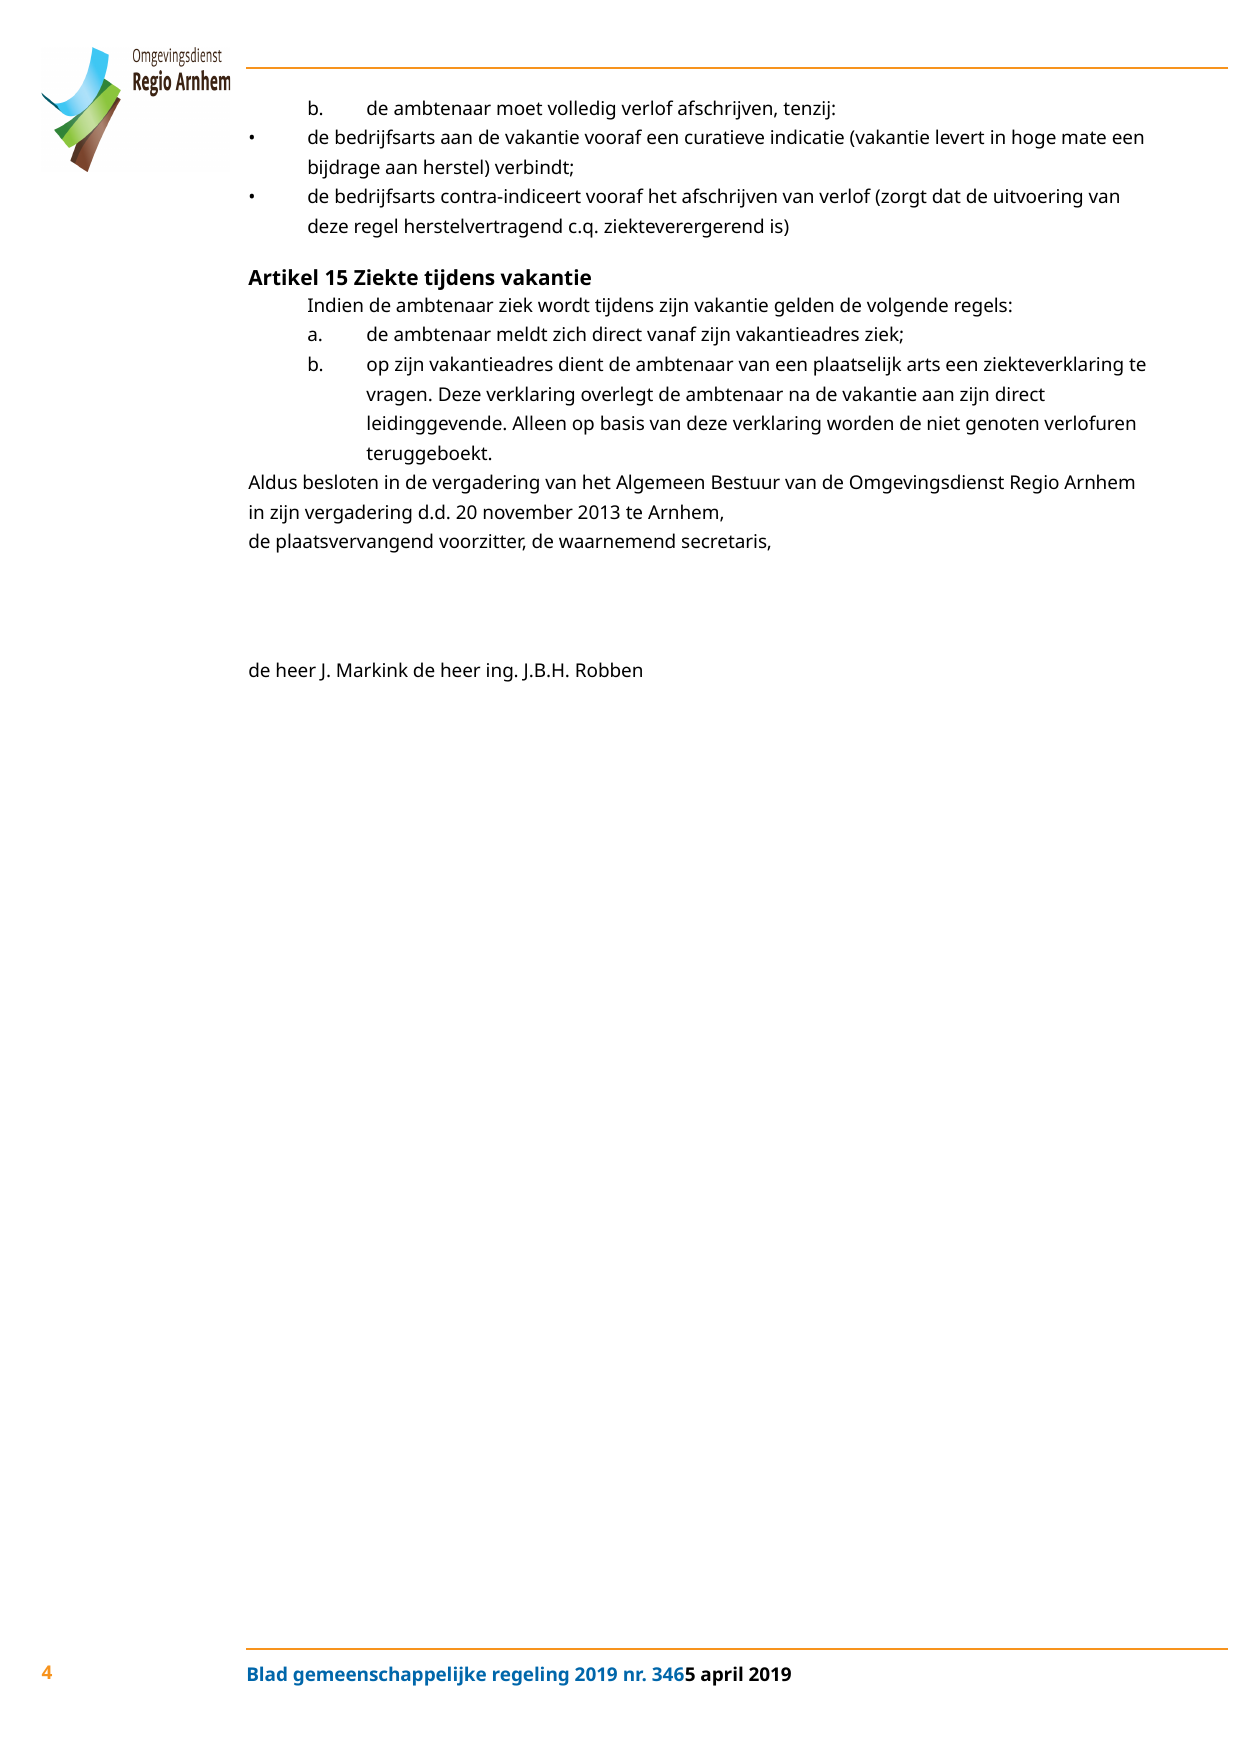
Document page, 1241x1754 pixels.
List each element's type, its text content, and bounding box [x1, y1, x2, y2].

list Indien de ambtenaar ziek wordt tijdens zijn vakantie gelden de volgende regels: [248, 292, 1152, 318]
text de heer J. Markink de heer ing. J.B.H. Robben [248, 657, 1152, 683]
list de ambtenaar meldt zich direct vanaf zijn vakantieadres ziek; [307, 322, 1152, 347]
picture [41, 47, 231, 172]
text Artikel 15 Ziekte tijdens vakantie [248, 263, 1152, 292]
text Aldus besloten in de vergadering van het Algemeen Bestuur van de Omgevingsdienst Regio Arnhem in zijn vergadering d.d. 20 november 2013 te Arnhem, [248, 469, 1152, 525]
list de ambtenaar moet volledig verlof afschrijven, tenzij: [307, 95, 1152, 121]
list de bedrijfsarts aan de vakantie vooraf een curatieve indicatie (vakantie levert in hoge mate een bijdrage aan herstel) verbindt; [248, 124, 1152, 180]
list op zijn vakantieadres dient de ambtenaar van een plaatselijk arts een ziekteverklaring te vragen. Deze verklaring overlegt de ambtenaar na de vakantie aan zijn direct leidinggevende. Alleen op basis van deze verklaring worden de niet genoten verlofuren teruggeboekt. [307, 351, 1152, 466]
list de bedrijfsarts contra-indiceert vooraf het afschrijven van verlof (zorgt dat de uitvoering van deze regel herstelvertragend c.q. ziekteverergerend is) [248, 183, 1152, 239]
text de plaatsvervangend voorzitter, de waarnemend secretaris, [248, 529, 1152, 554]
